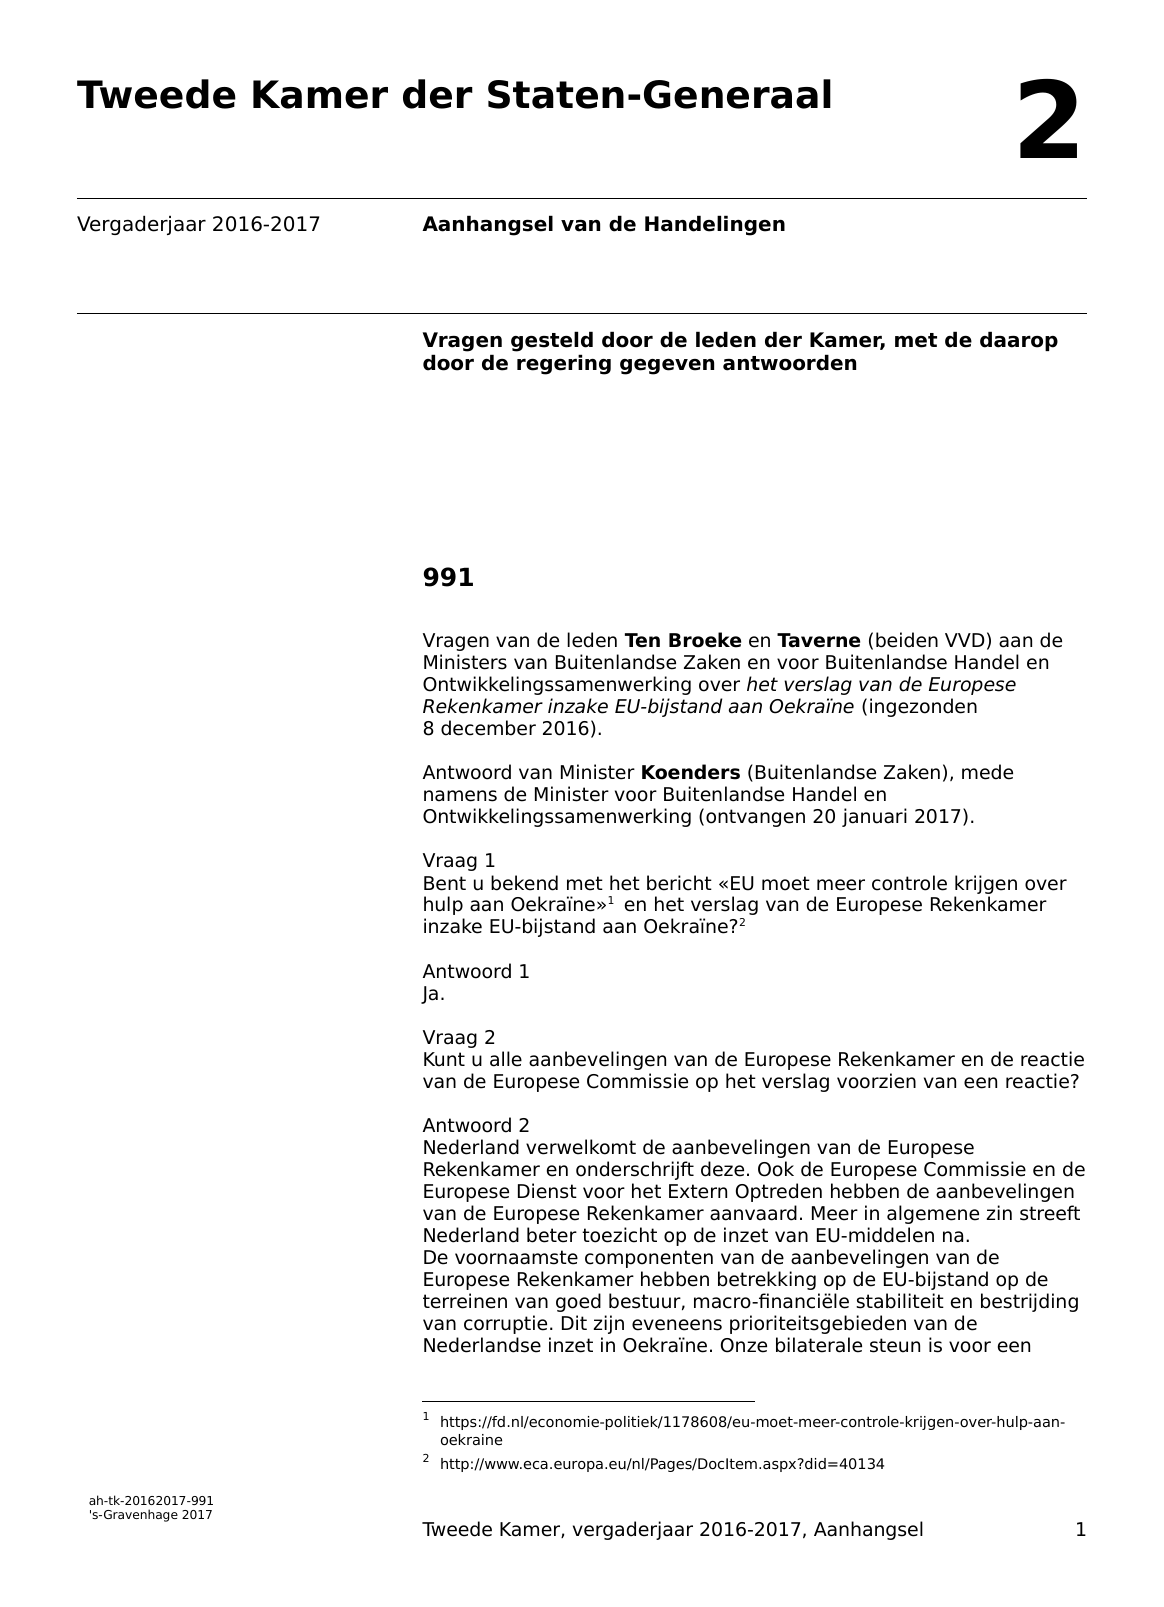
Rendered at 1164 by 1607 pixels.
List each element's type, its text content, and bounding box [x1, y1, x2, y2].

table_header 2 [886, 59, 1087, 198]
text Vraag 1 [422, 850, 1087, 872]
text Vraag 2 [422, 1027, 1087, 1049]
text https://fd.nl/economie-politiek/1178608/eu-moet-meer-controle-krijgen-over-hulp-aan-oekraine [422, 1410, 1087, 1449]
text Bent u bekend met het bericht «EU moet meer controle krijgen over hulp aan Oekraïne» en het verslag van de Europese Rekenkamer inzake EU-bijstand aan Oekraïne? [422, 872, 1087, 938]
table_header Tweede Kamer der Staten-Generaal [77, 59, 886, 198]
table_cell [77, 314, 422, 375]
text ah-tk-20162017-991 [88, 1494, 323, 1508]
text 991 [422, 563, 1087, 592]
text Nederland verwelkomt de aanbevelingen van de Europese Rekenkamer en onderschrijft deze. Ook de Europese Commissie en de Europese Dienst voor het Extern Optreden hebben de aanbevelingen van de Europese Rekenkamer aanvaard. Meer in algemene zin streeft Nederland beter toezicht op de inzet van EU-middelen na. [422, 1137, 1087, 1247]
text 's-Gravenhage 2017 [88, 1508, 323, 1522]
table_cell Vergaderjaar 2016-2017 [77, 199, 422, 313]
table_cell Vragen gesteld door de leden der Kamer, met de daarop door de regering gegeven antwoorden [422, 314, 1087, 375]
table_cell Aanhangsel van de Handelingen [422, 199, 1087, 313]
text http://www.eca.europa.eu/nl/Pages/DocItem.aspx?did=40134 [422, 1452, 1087, 1474]
text De voornaamste componenten van de aanbevelingen van de Europese Rekenkamer hebben betrekking op de EU-bijstand op de terreinen van goed bestuur, macro-financiële stabiliteit en bestrijding van corruptie. Dit zijn eveneens prioriteitsgebieden van de Nederlandse inzet in Oekraïne. Onze bilaterale steun is voor een [422, 1247, 1087, 1357]
text Antwoord van Minister Koenders (Buitenlandse Zaken), mede namens de Minister voor Buitenlandse Handel en Ontwikkelingssamenwerking (ontvangen 20 januari 2017). [422, 762, 1087, 828]
text Antwoord 2 [422, 1115, 1087, 1137]
text Kunt u alle aanbevelingen van de Europese Rekenkamer en de reactie van de Europese Commissie op het verslag voorzien van een reactie? [422, 1049, 1087, 1093]
text Ja. [422, 982, 1087, 1004]
text Vragen van de leden Ten Broeke en Taverne (beiden VVD) aan de Ministers van Buitenlandse Zaken en voor Buitenlandse Handel en Ontwikkelingssamenwerking over het verslag van de Europese Rekenkamer inzake EU-bijstand aan Oekraïne (ingezonden 8 december 2016). [422, 630, 1087, 740]
text Antwoord 1 [422, 961, 1087, 982]
